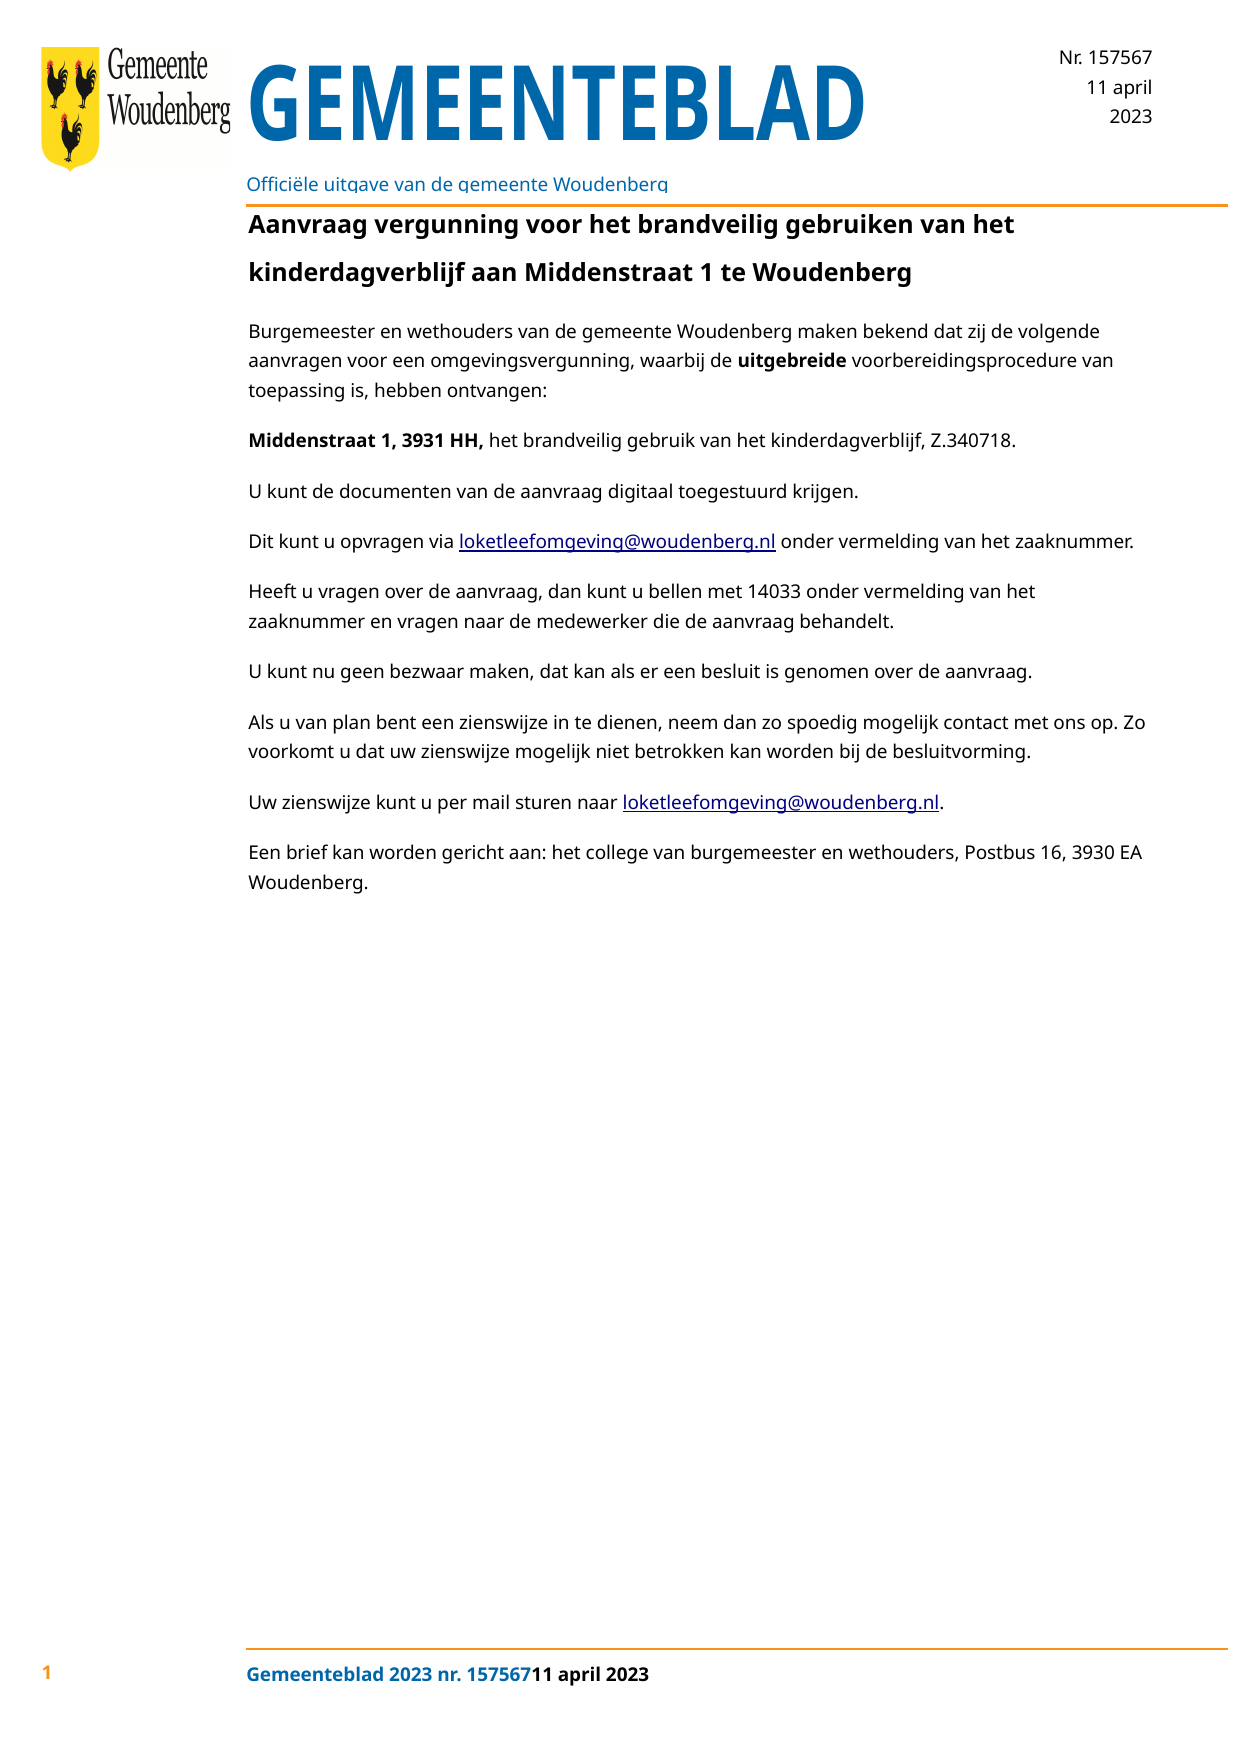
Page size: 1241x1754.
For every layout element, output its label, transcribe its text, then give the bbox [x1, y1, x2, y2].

text Aanvraag vergunning voor het brandveilig gebruiken van het kinderdagverblijf aan Middenstraat 1 te Woudenberg [248, 207, 1152, 288]
picture [41, 47, 231, 172]
text Als u van plan bent een zienswijze in te dienen, neem dan zo spoedig mogelijk contact met ons op. Zo voorkomt u dat uw zienswijze mogelijk niet betrokken kan worden bij de besluitvorming. [248, 709, 1152, 764]
text Heeft u vragen over de aanvraag, dan kunt u bellen met 14033 onder vermelding van het zaaknummer en vragen naar de medewerker die de aanvraag behandelt. [248, 579, 1152, 634]
text U kunt nu geen bezwaar maken, dat kan als er een besluit is genomen over de aanvraag. [248, 659, 1152, 684]
text Uw zienswijze kunt u per mail sturen naar loketleefomgeving@woudenberg.nl. [248, 789, 1152, 815]
text Een brief kan worden gericht aan: het college van burgemeester en wethouders, Postbus 16, 3930 EA Woudenberg. [248, 839, 1152, 895]
text Middenstraat 1, 3931 HH, het brandveilig gebruik van het kinderdagverblijf, Z.340718. [248, 427, 1152, 453]
text Burgemeester en wethouders van de gemeente Woudenberg maken bekend dat zij de volgende aanvragen voor een omgevingsvergunning, waarbij de uitgebreide voorbereidingsprocedure van toepassing is, hebben ontvangen: [248, 318, 1152, 403]
text U kunt de documenten van de aanvraag digitaal toegestuurd krijgen. [248, 478, 1152, 504]
text Dit kunt u opvragen via loketleefomgeving@woudenberg.nl onder vermelding van het zaaknummer. [248, 528, 1152, 554]
